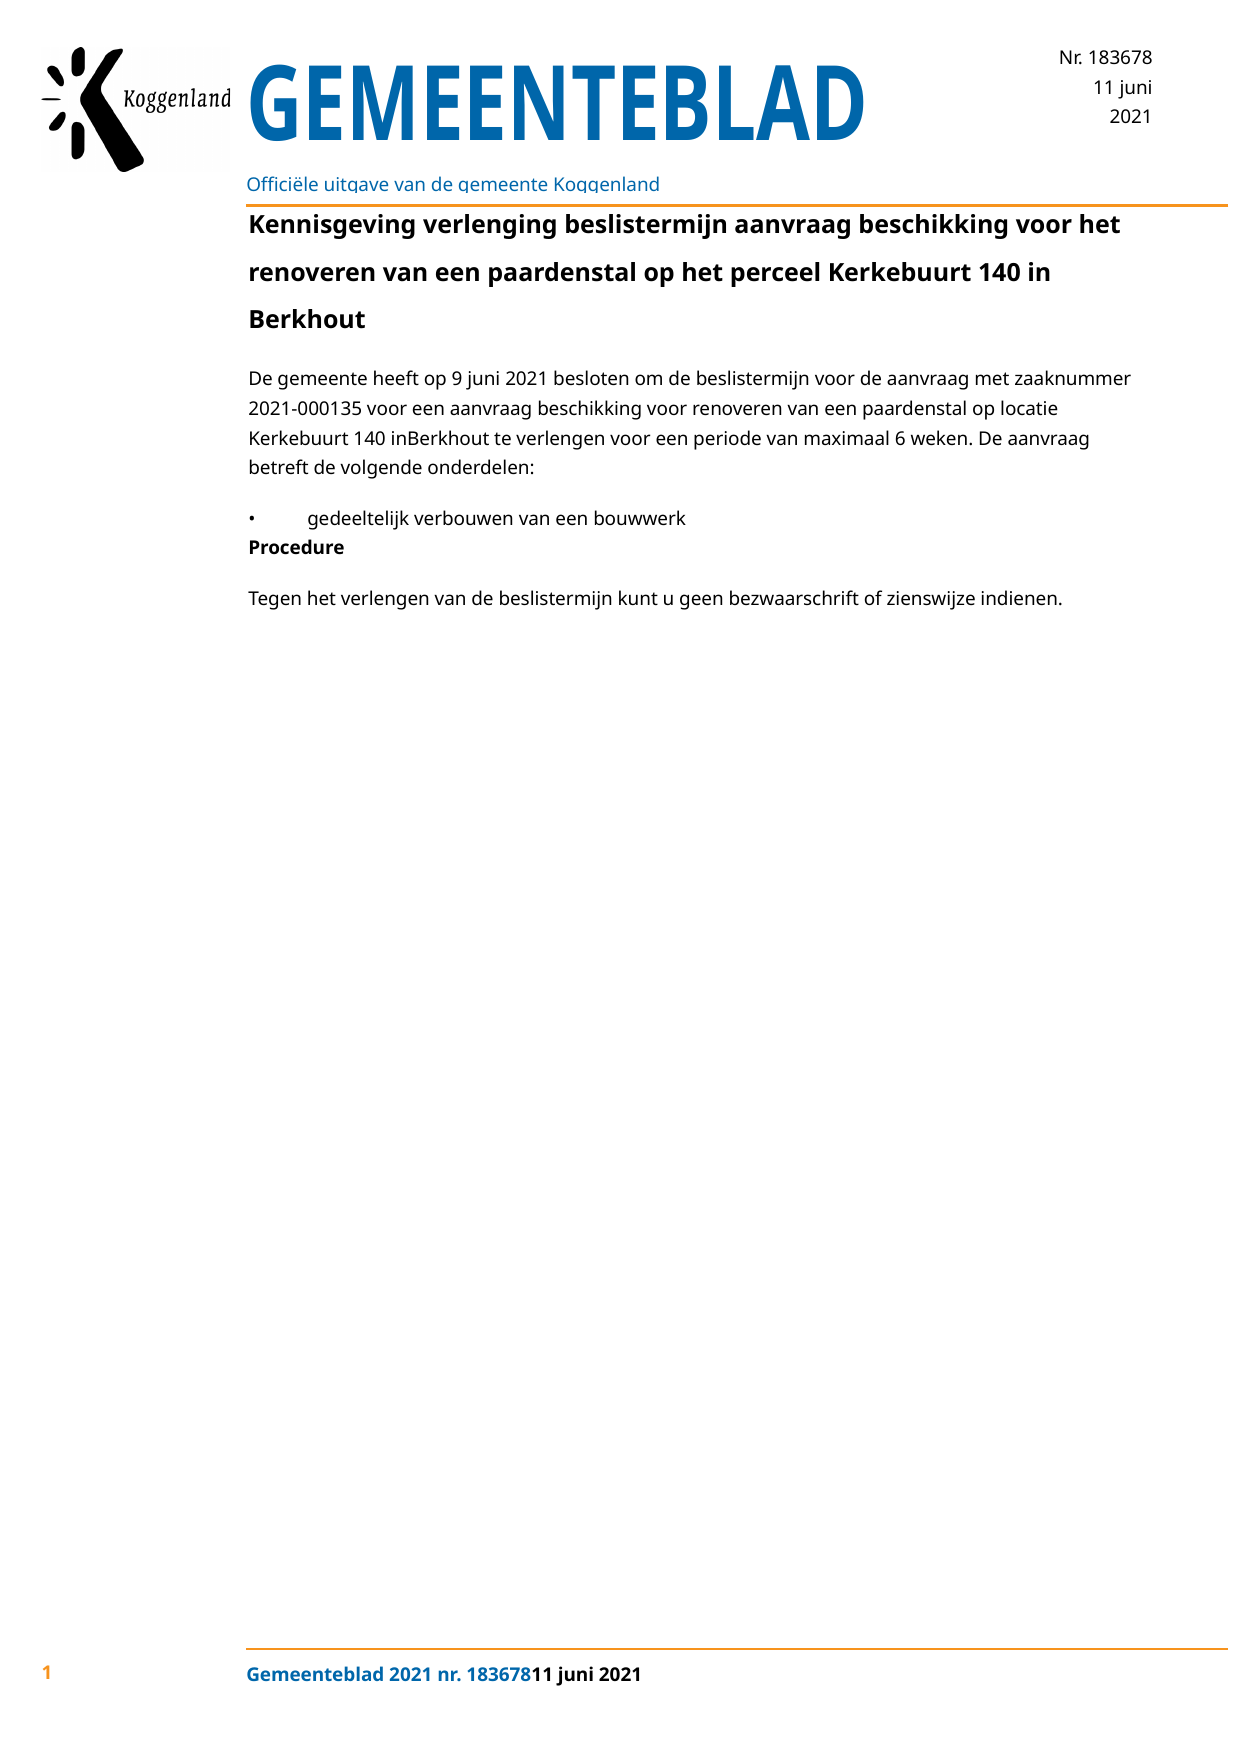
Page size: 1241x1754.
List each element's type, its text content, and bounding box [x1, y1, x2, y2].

text Procedure [248, 534, 1152, 560]
text Kennisgeving verlenging beslistermijn aanvraag beschikking voor het renoveren van een paardenstal op het perceel Kerkebuurt 140 in Berkhout [248, 207, 1152, 336]
picture [41, 47, 231, 172]
text Tegen het verlengen van de beslistermijn kunt u geen bezwaarschrift of zienswijze indienen. [248, 585, 1152, 610]
text De gemeente heeft op 9 juni 2021 besloten om de beslistermijn voor de aanvraag met zaaknummer 2021-000135 voor een aanvraag beschikking voor renoveren van een paardenstal op locatie Kerkebuurt 140 inBerkhout te verlengen voor een periode van maximaal 6 weken. De aanvraag betreft de volgende onderdelen: [248, 366, 1152, 480]
list gedeeltelijk verbouwen van een bouwwerk [248, 505, 1152, 530]
